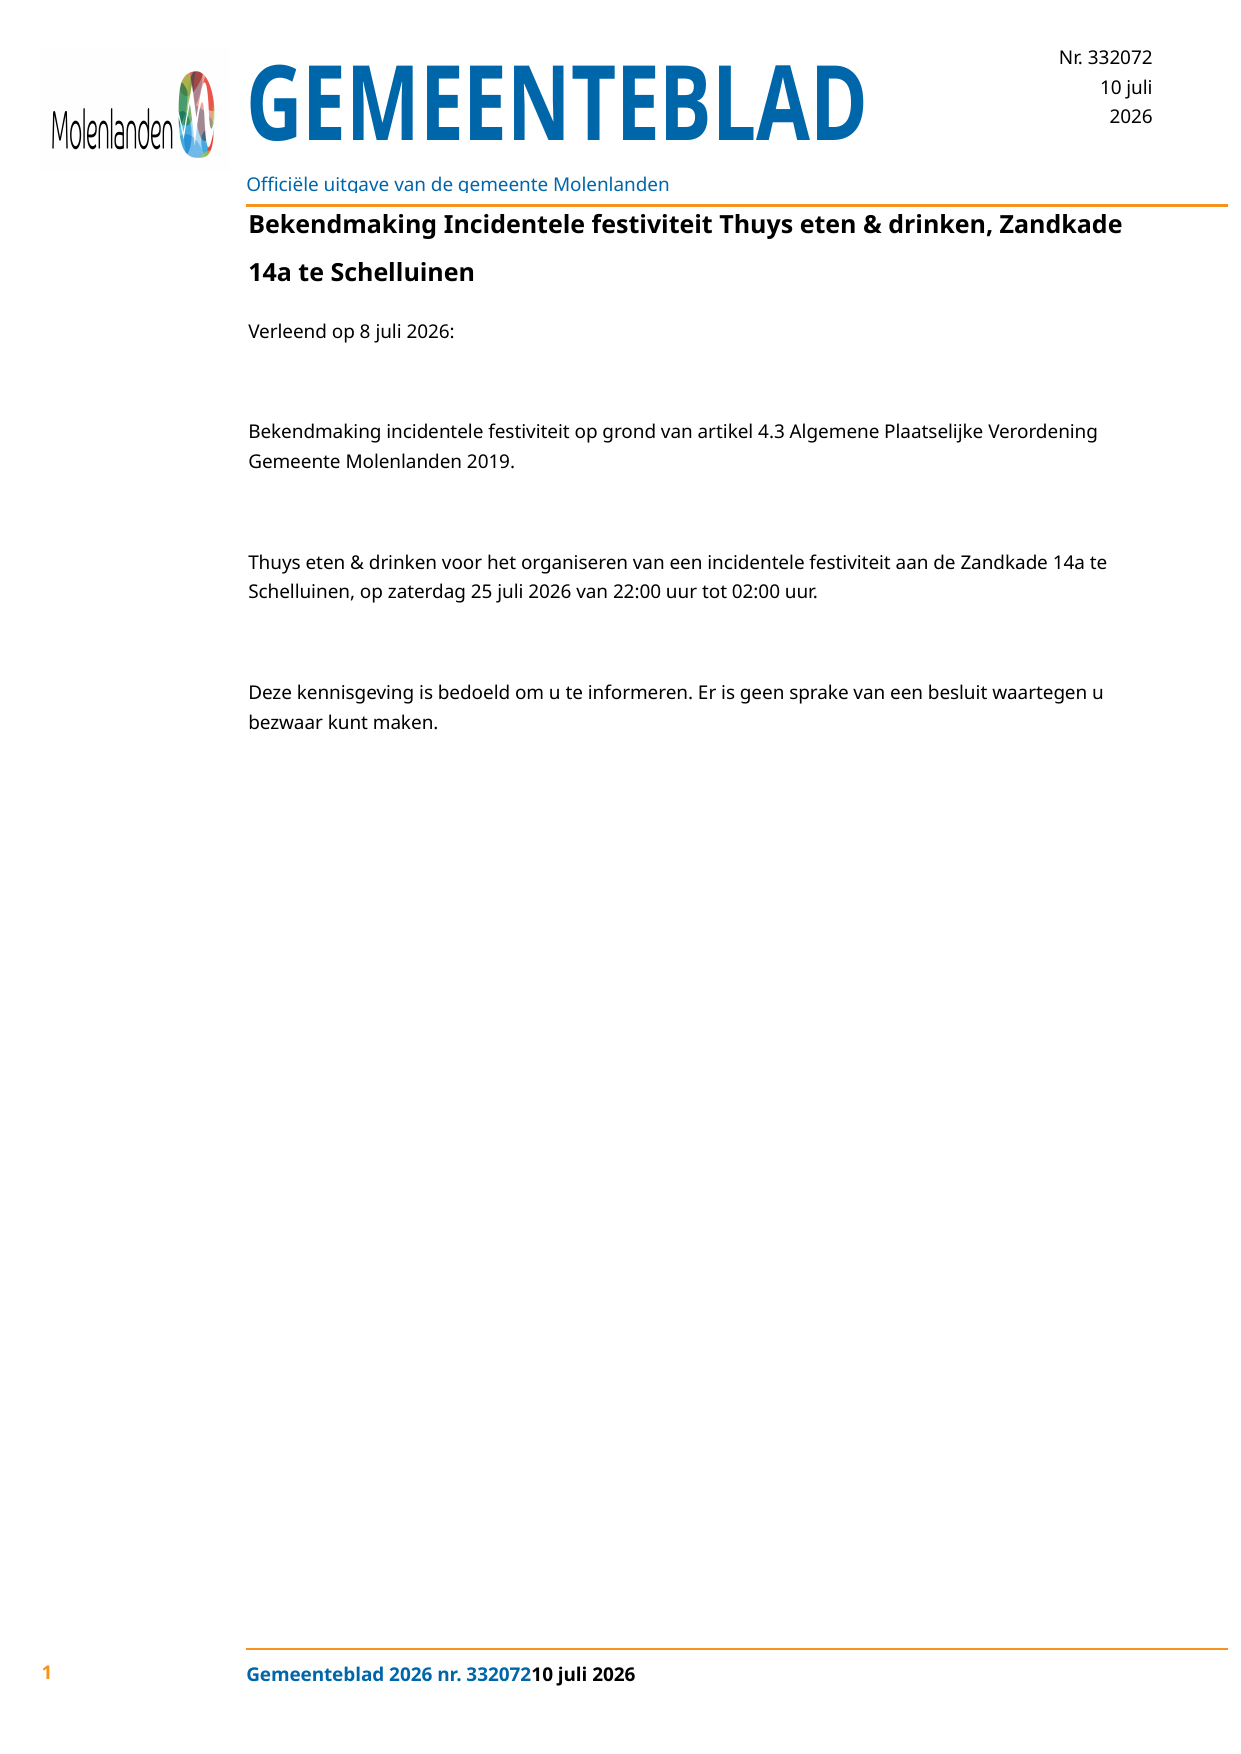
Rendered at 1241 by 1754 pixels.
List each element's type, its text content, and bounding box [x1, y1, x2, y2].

text Bekendmaking incidentele festiviteit op grond van artikel 4.3 Algemene Plaatselijke Verordening Gemeente Molenlanden 2019. [248, 419, 1152, 474]
text Thuys eten & drinken voor het organiseren van een incidentele festiviteit aan de Zandkade 14a te Schelluinen, op zaterdag 25 juli 2026 van 22:00 uur tot 02:00 uur. [248, 549, 1152, 604]
text Deze kennisgeving is bedoeld om u te informeren. Er is geen sprake van een besluit waartegen u bezwaar kunt maken. [248, 679, 1152, 735]
text Bekendmaking Incidentele festiviteit Thuys eten & drinken, Zandkade 14a te Schelluinen [248, 207, 1152, 288]
text Verleend op 8 juli 2026: [248, 318, 1152, 344]
picture [41, 47, 231, 172]
